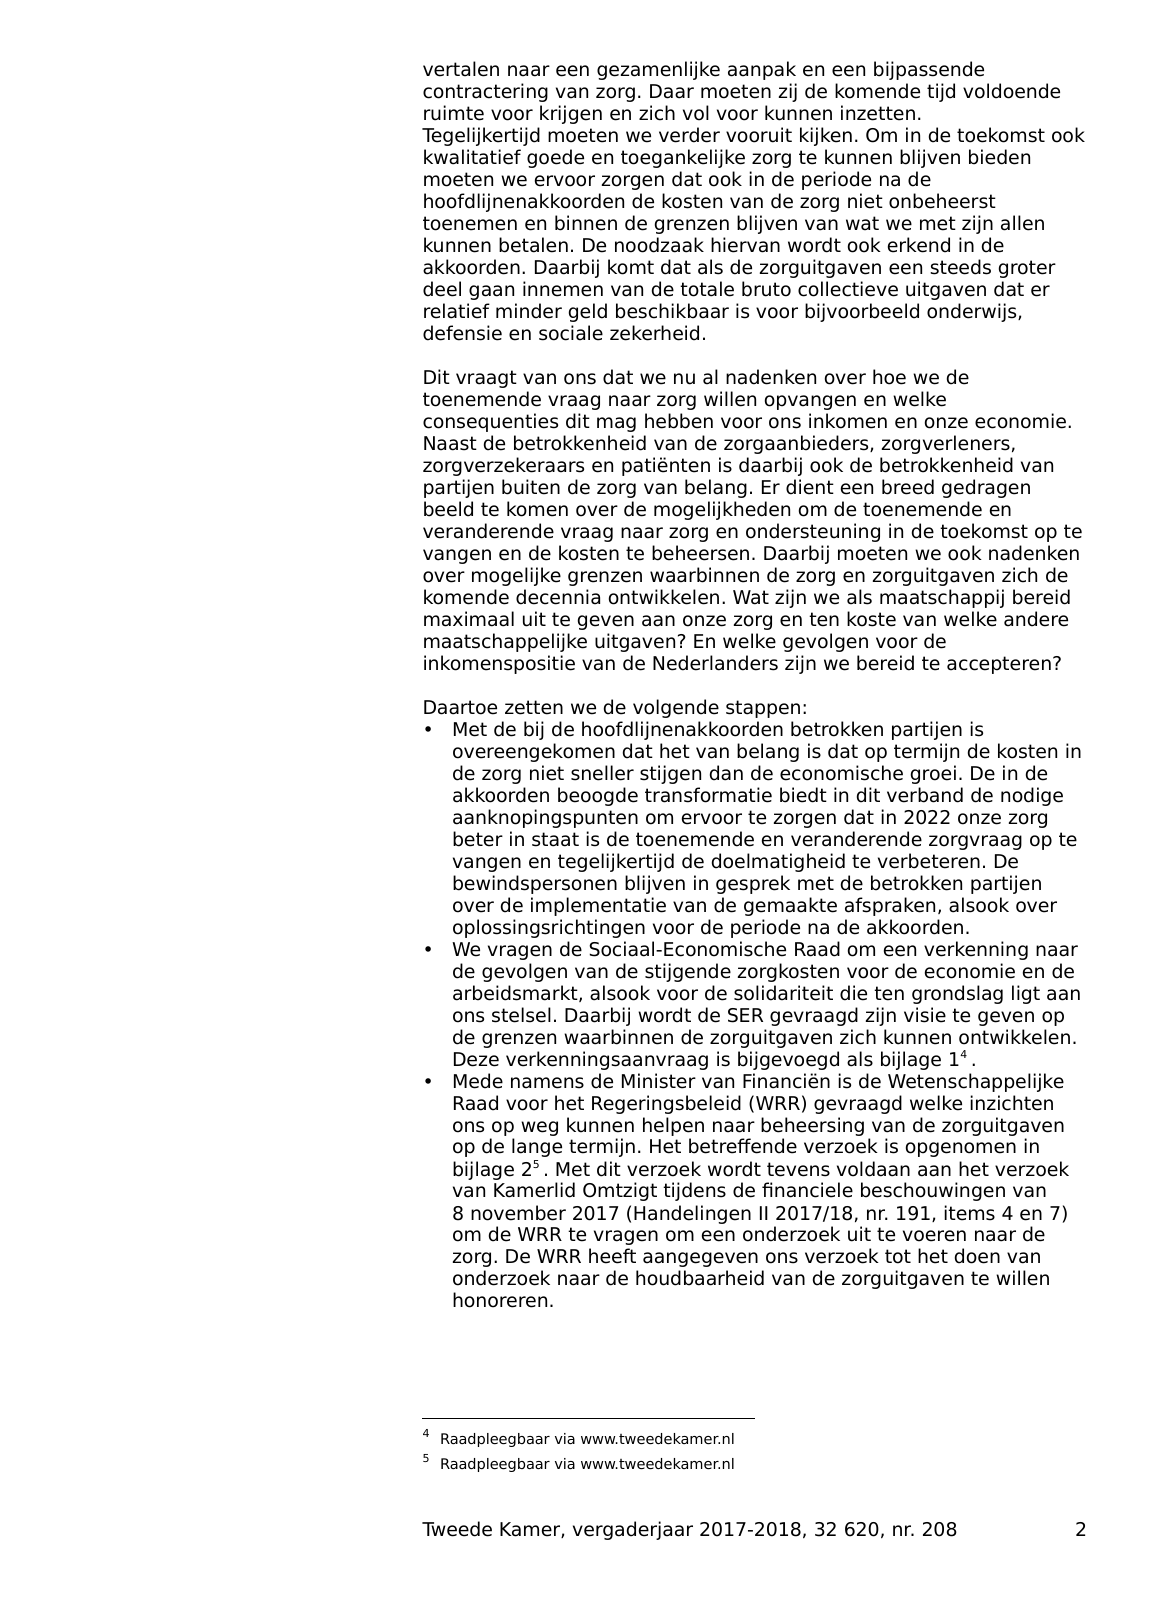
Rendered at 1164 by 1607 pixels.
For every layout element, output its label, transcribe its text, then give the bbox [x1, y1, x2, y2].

text Raadpleegbaar via www.tweedekamer.nl [422, 1452, 1087, 1474]
text • Met de bij de hoofdlijnenakkoorden betrokken partijen is overeengekomen dat het van belang is dat op termijn de kosten in de zorg niet sneller stijgen dan de economische groei. De in de akkoorden beoogde transformatie biedt in dit verband de nodige aanknopingspunten om ervoor te zorgen dat in 2022 onze zorg beter in staat is de toenemende en veranderende zorgvraag op te vangen en tegelijkertijd de doelmatigheid te verbeteren. De bewindspersonen blijven in gesprek met de betrokken partijen over de implementatie van de gemaakte afspraken, alsook over oplossingsrichtingen voor de periode na de akkoorden. [422, 719, 1087, 939]
text Daartoe zetten we de volgende stappen: [422, 697, 1087, 719]
text Tegelijkertijd moeten we verder vooruit kijken. Om in de toekomst ook kwalitatief goede en toegankelijke zorg te kunnen blijven bieden moeten we ervoor zorgen dat ook in de periode na de hoofdlijnenakkoorden de kosten van de zorg niet onbeheerst toenemen en binnen de grenzen blijven van wat we met zijn allen kunnen betalen. De noodzaak hiervan wordt ook erkend in de akkoorden. Daarbij komt dat als de zorguitgaven een steeds groter deel gaan innemen van de totale bruto collectieve uitgaven dat er relatief minder geld beschikbaar is voor bijvoorbeeld onderwijs, defensie en sociale zekerheid. [422, 125, 1087, 345]
text Raadpleegbaar via www.tweedekamer.nl [422, 1427, 1087, 1449]
text vertalen naar een gezamenlijke aanpak en een bijpassende contractering van zorg. Daar moeten zij de komende tijd voldoende ruimte voor krijgen en zich vol voor kunnen inzetten. [422, 59, 1087, 125]
text Dit vraagt van ons dat we nu al nadenken over hoe we de toenemende vraag naar zorg willen opvangen en welke consequenties dit mag hebben voor ons inkomen en onze economie. Naast de betrokkenheid van de zorgaanbieders, zorgverleners, zorgverzekeraars en patiënten is daarbij ook de betrokkenheid van partijen buiten de zorg van belang. Er dient een breed gedragen beeld te komen over de mogelijkheden om de toenemende en veranderende vraag naar zorg en ondersteuning in de toekomst op te vangen en de kosten te beheersen. Daarbij moeten we ook nadenken over mogelijke grenzen waarbinnen de zorg en zorguitgaven zich de komende decennia ontwikkelen. Wat zijn we als maatschappij bereid maximaal uit te geven aan onze zorg en ten koste van welke andere maatschappelijke uitgaven? En welke gevolgen voor de inkomenspositie van de Nederlanders zijn we bereid te accepteren? [422, 367, 1087, 675]
text • We vragen de Sociaal-Economische Raad om een verkenning naar de gevolgen van de stijgende zorgkosten voor de economie en de arbeidsmarkt, alsook voor de solidariteit die ten grondslag ligt aan ons stelsel. Daarbij wordt de SER gevraagd zijn visie te geven op de grenzen waarbinnen de zorguitgaven zich kunnen ontwikkelen. Deze verkenningsaanvraag is bijgevoegd als bijlage 1. [422, 939, 1087, 1071]
text • Mede namens de Minister van Financiën is de Wetenschappelijke Raad voor het Regeringsbeleid (WRR) gevraagd welke inzichten ons op weg kunnen helpen naar beheersing van de zorguitgaven op de lange termijn. Het betreffende verzoek is opgenomen in bijlage 2. Met dit verzoek wordt tevens voldaan aan het verzoek van Kamerlid Omtzigt tijdens de financiele beschouwingen van 8 november 2017 (Handelingen II 2017/18, nr. 191, items 4 en 7) om de WRR te vragen om een onderzoek uit te voeren naar de zorg. De WRR heeft aangegeven ons verzoek tot het doen van onderzoek naar de houdbaarheid van de zorguitgaven te willen honoreren. [422, 1071, 1087, 1312]
